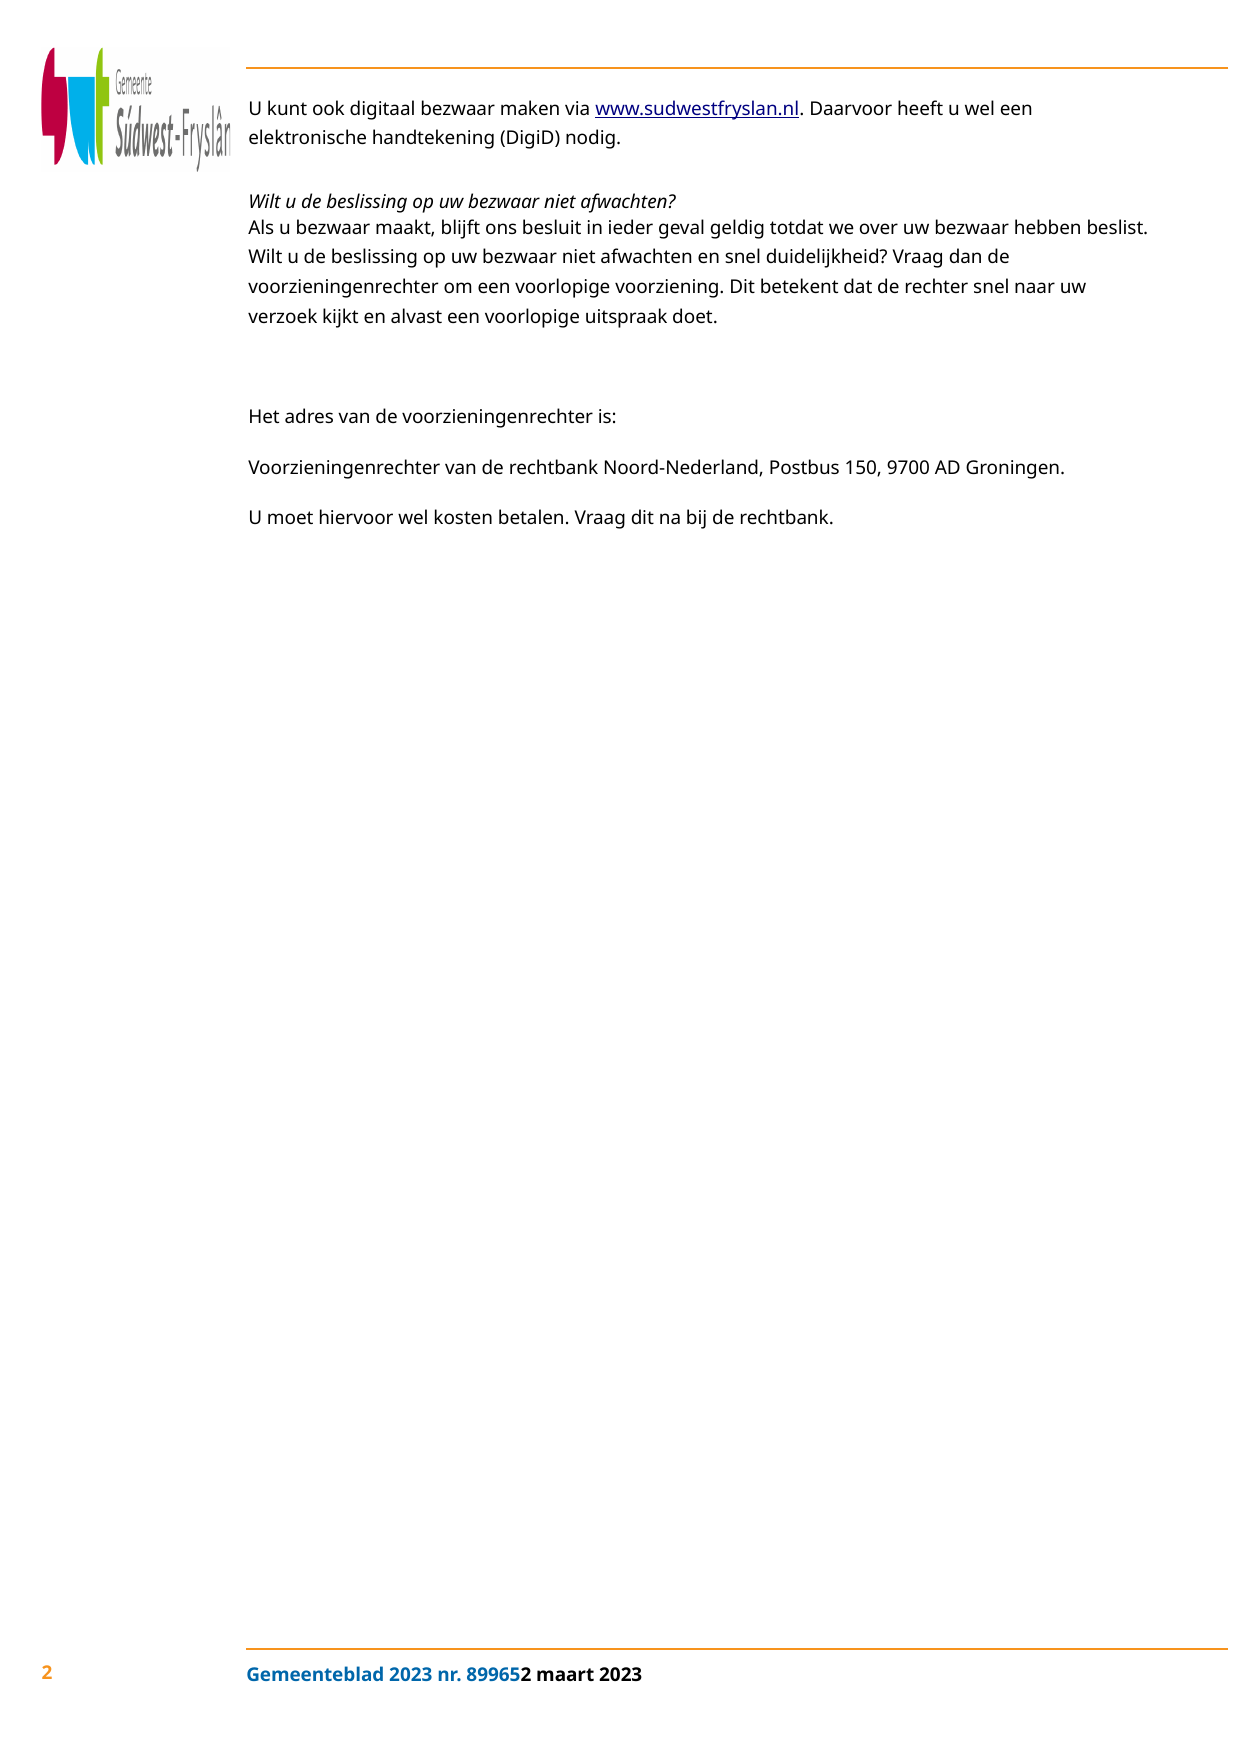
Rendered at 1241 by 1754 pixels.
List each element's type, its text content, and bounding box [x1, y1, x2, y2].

text Wilt u de beslissing op uw bezwaar niet afwachten? [248, 188, 1152, 214]
text Het adres van de voorzieningenrechter is: [248, 404, 1152, 429]
picture [41, 47, 231, 172]
text Voorzieningenrechter van de rechtbank Noord-Nederland, Postbus 150, 9700 AD Groningen. [248, 454, 1152, 480]
text Als u bezwaar maakt, blijft ons besluit in ieder geval geldig totdat we over uw bezwaar hebben beslist. Wilt u de beslissing op uw bezwaar niet afwachten en snel duidelijkheid? Vraag dan de voorzieningenrechter om een voorlopige voorziening. Dit betekent dat de rechter snel naar uw verzoek kijkt en alvast een voorlopige uitspraak doet. [248, 214, 1152, 328]
text U kunt ook digitaal bezwaar maken via www.sudwestfryslan.nl. Daarvoor heeft u wel een elektronische handtekening (DigiD) nodig. [248, 95, 1152, 150]
text U moet hiervoor wel kosten betalen. Vraag dit na bij de rechtbank. [248, 504, 1152, 530]
